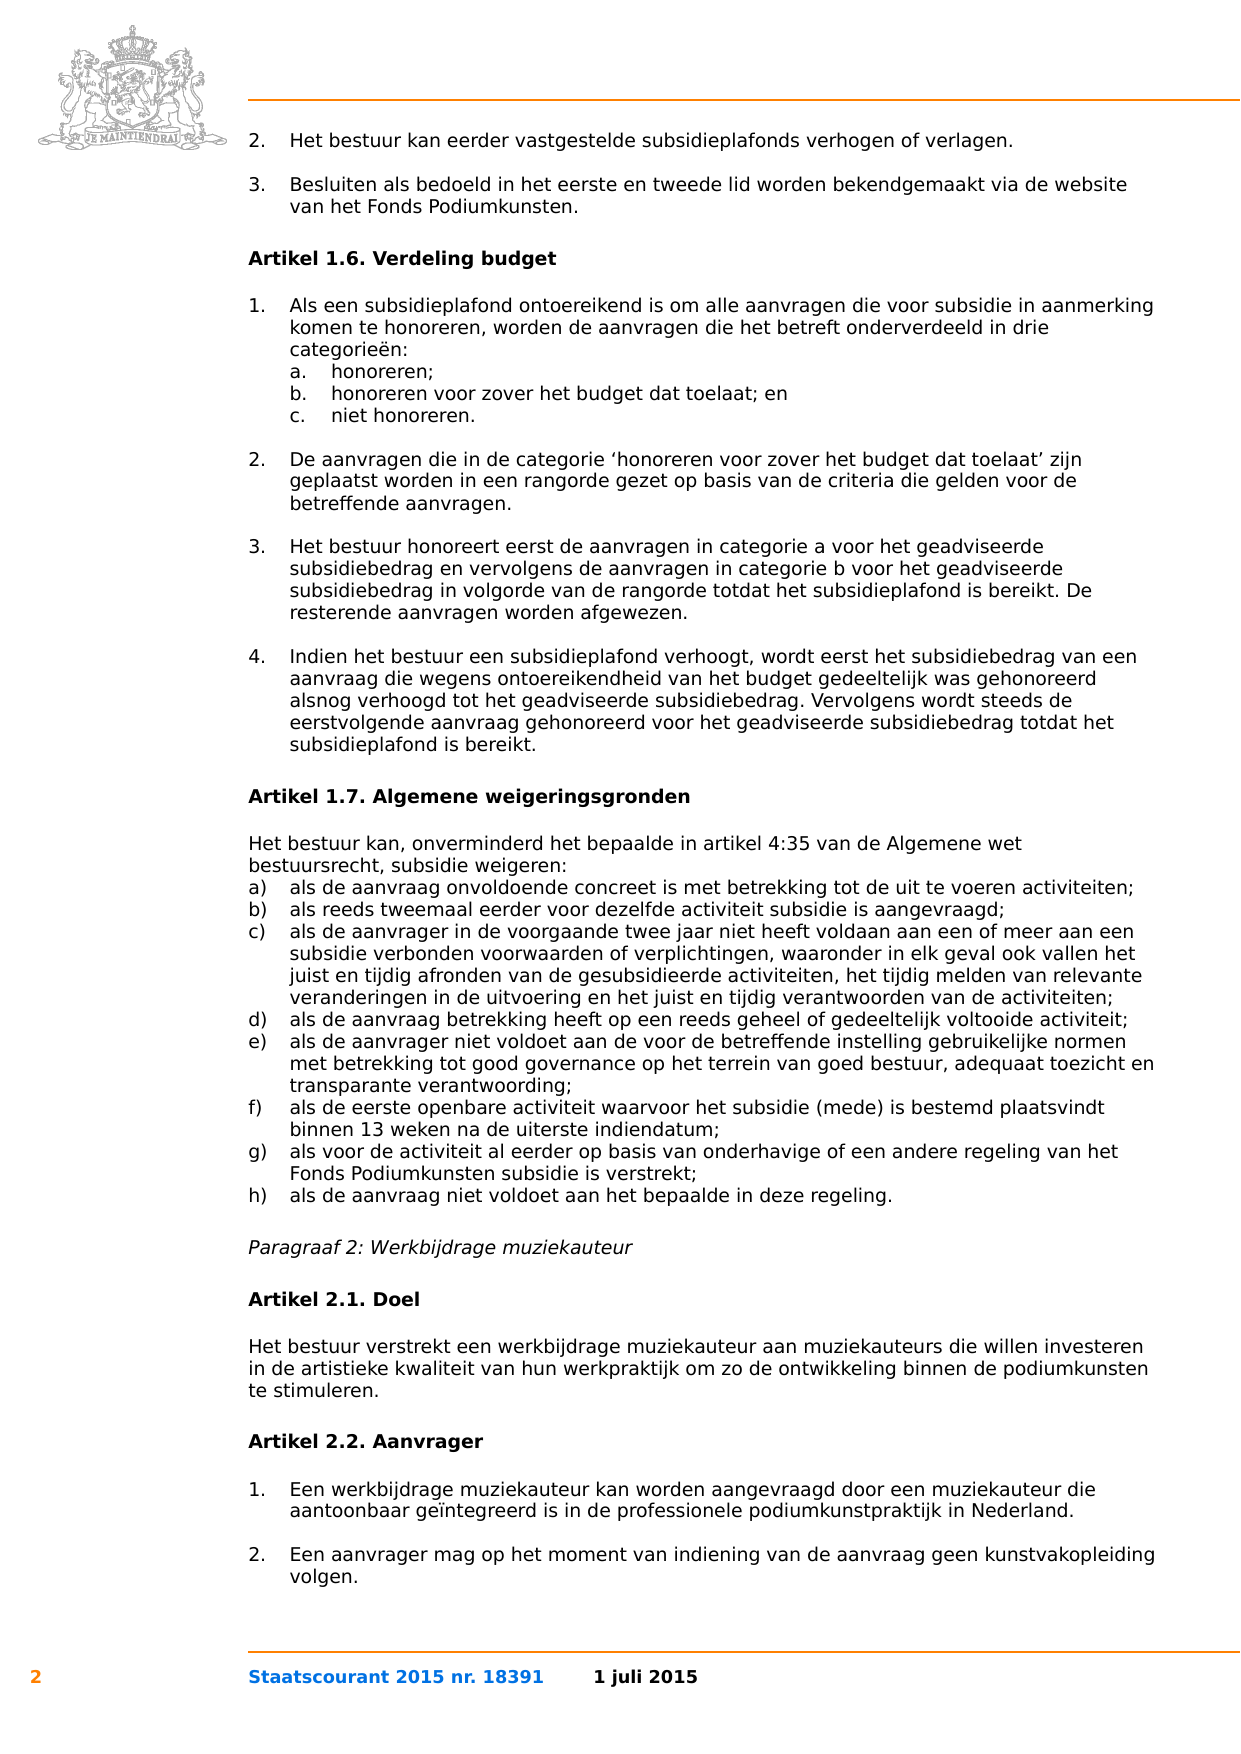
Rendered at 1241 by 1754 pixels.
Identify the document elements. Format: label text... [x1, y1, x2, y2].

subtitle Artikel 2.1. Doel [248, 1288, 1163, 1311]
subtitle Paragraaf 2: Werkbijdrage muziekauteur [248, 1237, 1163, 1258]
text e) als de aanvrager niet voldoet aan de voor de betreffende instelling gebruikelijke normen met betrekking tot good governance op het terrein van goed bestuur, adequaat toezicht en transparante verantwoording; [248, 1031, 1163, 1097]
text 3. Het bestuur honoreert eerst de aanvragen in categorie a voor het geadviseerde subsidiebedrag en vervolgens de aanvragen in categorie b voor het geadviseerde subsidiebedrag in volgorde van de rangorde totdat het subsidieplafond is bereikt. De resterende aanvragen worden afgewezen. [248, 536, 1163, 624]
text 1. Een werkbijdrage muziekauteur kan worden aangevraagd door een muziekauteur die aantoonbaar geïntegreerd is in de professionele podiumkunstpraktijk in Nederland. [248, 1478, 1163, 1522]
text c. niet honoreren. [289, 404, 1163, 427]
text 2. Het bestuur kan eerder vastgestelde subsidieplafonds verhogen of verlagen. [248, 130, 1163, 152]
text b. honoreren voor zover het budget dat toelaat; en [289, 383, 1163, 404]
subtitle Artikel 2.2. Aanvrager [248, 1431, 1163, 1453]
text h) als de aanvraag niet voldoet aan het bepaalde in deze regeling. [248, 1184, 1163, 1207]
text f) als de eerste openbare activiteit waarvoor het subsidie (mede) is bestemd plaatsvindt binnen 13 weken na de uiterste indiendatum; [248, 1097, 1163, 1141]
text Het bestuur kan, onverminderd het bepaalde in artikel 4:35 van de Algemene wet bestuursrecht, subsidie weigeren: [248, 833, 1163, 877]
text b) als reeds tweemaal eerder voor dezelfde activiteit subsidie is aangevraagd; [248, 899, 1163, 921]
subtitle Artikel 1.7. Algemene weigeringsgronden [248, 786, 1163, 808]
text 3. Besluiten als bedoeld in het eerste en tweede lid worden bekendgemaakt via de website van het Fonds Podiumkunsten. [248, 174, 1163, 218]
text 2. De aanvragen die in de categorie ‘honoreren voor zover het budget dat toelaat’ zijn geplaatst worden in een rangorde gezet op basis van de criteria die gelden voor de betreffende aanvragen. [248, 448, 1163, 514]
text 1. Als een subsidieplafond ontoereikend is om alle aanvragen die voor subsidie in aanmerking komen te honoreren, worden de aanvragen die het betreft onderverdeeld in drie categorieën: [248, 295, 1163, 361]
text Het bestuur verstrekt een werkbijdrage muziekauteur aan muziekauteurs die willen investeren in de artistieke kwaliteit van hun werkpraktijk om zo de ontwikkeling binnen de podiumkunsten te stimuleren. [248, 1336, 1163, 1401]
text d) als de aanvraag betrekking heeft op een reeds geheel of gedeeltelijk voltooide activiteit; [248, 1009, 1163, 1031]
text g) als voor de activiteit al eerder op basis van onderhavige of een andere regeling van het Fonds Podiumkunsten subsidie is verstrekt; [248, 1141, 1163, 1184]
picture [38, 25, 227, 150]
text 4. Indien het bestuur een subsidieplafond verhoogt, wordt eerst het subsidiebedrag van een aanvraag die wegens ontoereikendheid van het budget gedeeltelijk was gehonoreerd alsnog verhoogd tot het geadviseerde subsidiebedrag. Vervolgens wordt steeds de eerstvolgende aanvraag gehonoreerd voor het geadviseerde subsidiebedrag totdat het subsidieplafond is bereikt. [248, 646, 1163, 756]
text c) als de aanvrager in de voorgaande twee jaar niet heeft voldaan aan een of meer aan een subsidie verbonden voorwaarden of verplichtingen, waaronder in elk geval ook vallen het juist en tijdig afronden van de gesubsidieerde activiteiten, het tijdig melden van relevante veranderingen in de uitvoering en het juist en tijdig verantwoorden van de activiteiten; [248, 921, 1163, 1009]
text a) als de aanvraag onvoldoende concreet is met betrekking tot de uit te voeren activiteiten; [248, 877, 1163, 899]
text 2. Een aanvrager mag op het moment van indiening van de aanvraag geen kunstvakopleiding volgen. [248, 1544, 1163, 1588]
text a. honoreren; [289, 361, 1163, 383]
subtitle Artikel 1.6. Verdeling budget [248, 248, 1163, 270]
